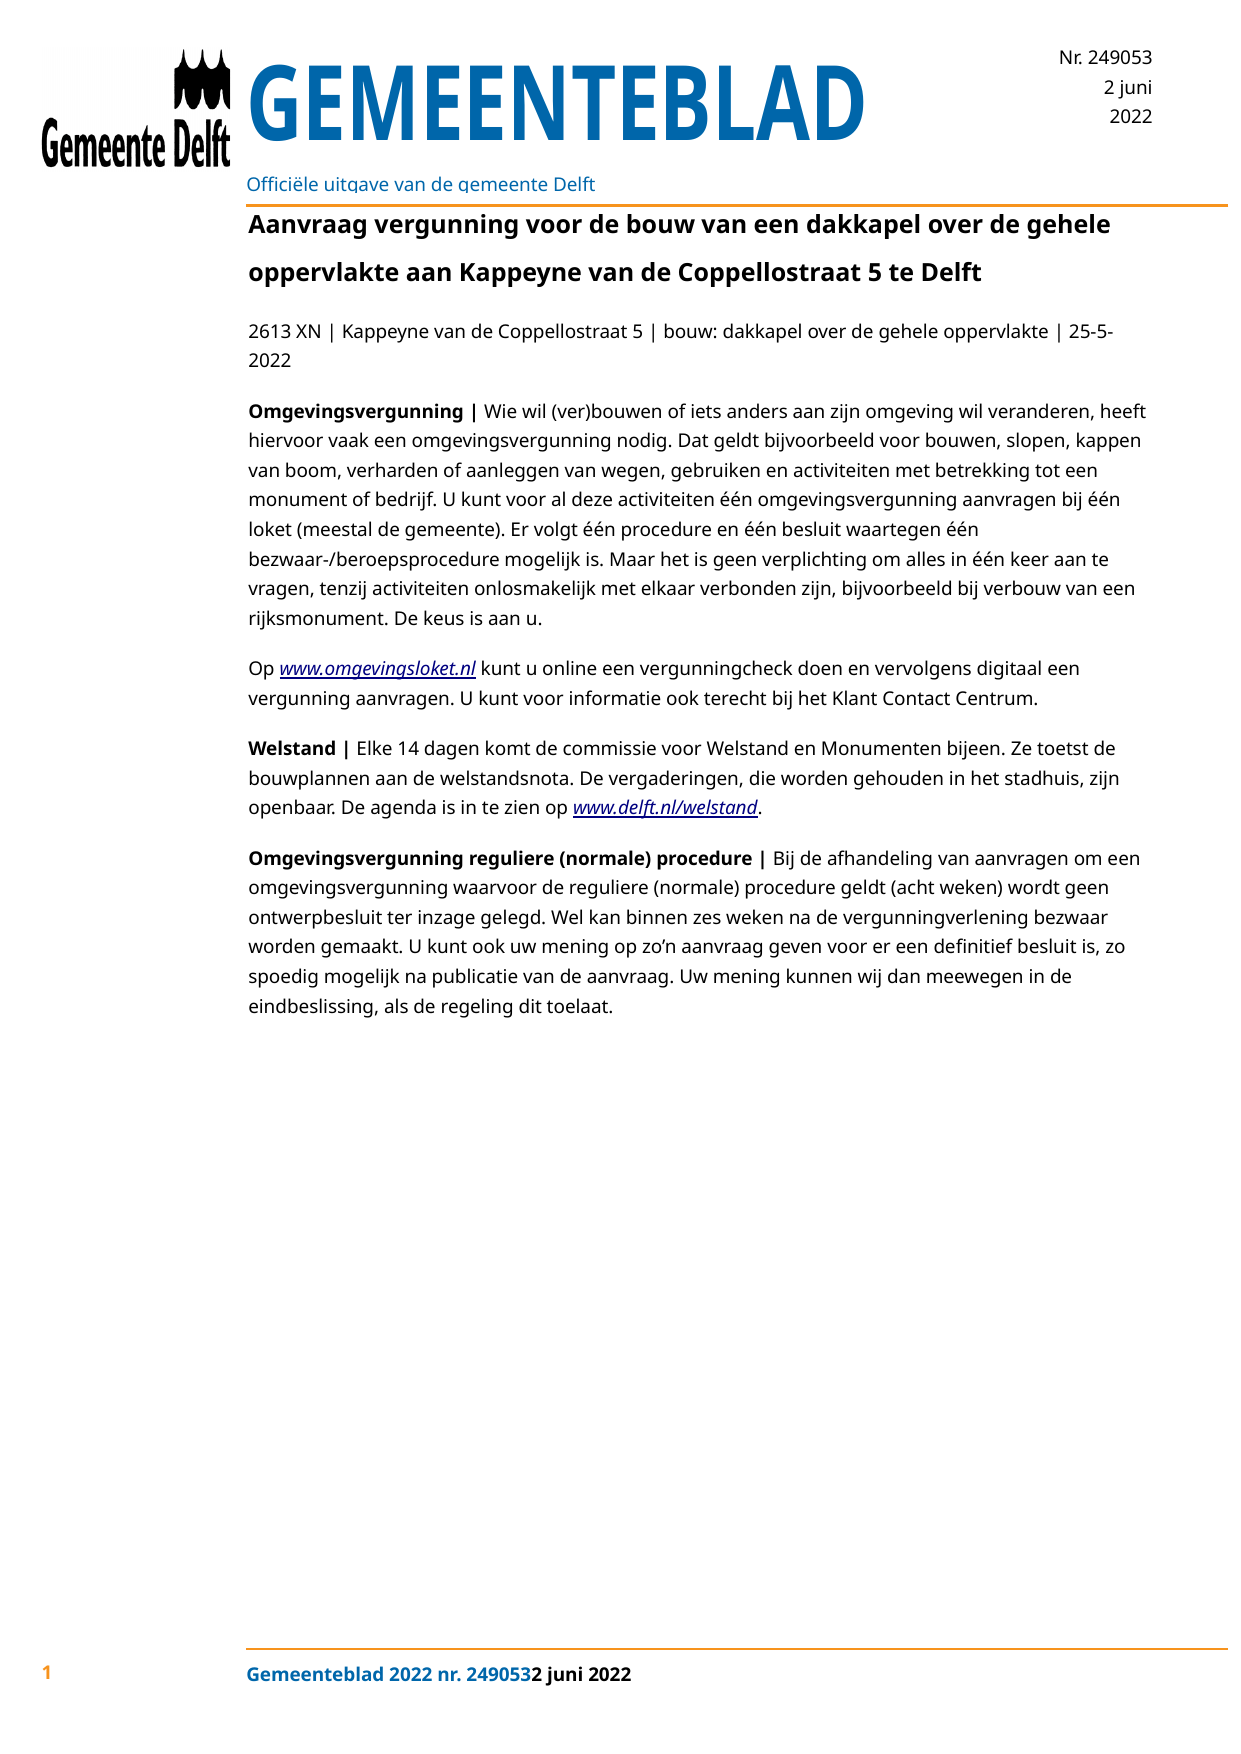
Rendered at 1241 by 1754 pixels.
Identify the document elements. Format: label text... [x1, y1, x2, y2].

picture [41, 47, 231, 172]
text Op www.omgevingsloket.nl kunt u online een vergunningcheck doen en vervolgens digitaal een vergunning aanvragen. U kunt voor informatie ook terecht bij het Klant Contact Centrum. [248, 655, 1152, 711]
text Omgevingsvergunning reguliere (normale) procedure | Bij de afhandeling van aanvragen om een omgevingsvergunning waarvoor de reguliere (normale) procedure geldt (acht weken) wordt geen ontwerpbesluit ter inzage gelegd. Wel kan binnen zes weken na de vergunningverlening bezwaar worden gemaakt. U kunt ook uw mening op zo’n aanvraag geven voor er een definitief besluit is, zo spoedig mogelijk na publicatie van de aanvraag. Uw mening kunnen wij dan meewegen in de eindbeslissing, als de regeling dit toelaat. [248, 845, 1152, 1019]
text Welstand | Elke 14 dagen komt de commissie voor Welstand en Monumenten bijeen. Ze toetst de bouwplannen aan de welstandsnota. De vergaderingen, die worden gehouden in het stadhuis, zijn openbaar. De agenda is in te zien op www.delft.nl/welstand. [248, 735, 1152, 820]
text 2613 XN | Kappeyne van de Coppellostraat 5 | bouw: dakkapel over de gehele oppervlakte | 25-5-2022 [248, 318, 1152, 373]
text Omgevingsvergunning | Wie wil (ver)bouwen of iets anders aan zijn omgeving wil veranderen, heeft hiervoor vaak een omgevingsvergunning nodig. Dat geldt bijvoorbeeld voor bouwen, slopen, kappen van boom, verharden of aanleggen van wegen, gebruiken en activiteiten met betrekking tot een monument of bedrijf. U kunt voor al deze activiteiten één omgevingsvergunning aanvragen bij één loket (meestal de gemeente). Er volgt één procedure en één besluit waartegen één bezwaar-/beroepsprocedure mogelijk is. Maar het is geen verplichting om alles in één keer aan te vragen, tenzij activiteiten onlosmakelijk met elkaar verbonden zijn, bijvoorbeeld bij verbouw van een rijksmonument. De keus is aan u. [248, 398, 1152, 631]
text Aanvraag vergunning voor de bouw van een dakkapel over de gehele oppervlakte aan Kappeyne van de Coppellostraat 5 te Delft [248, 207, 1152, 288]
